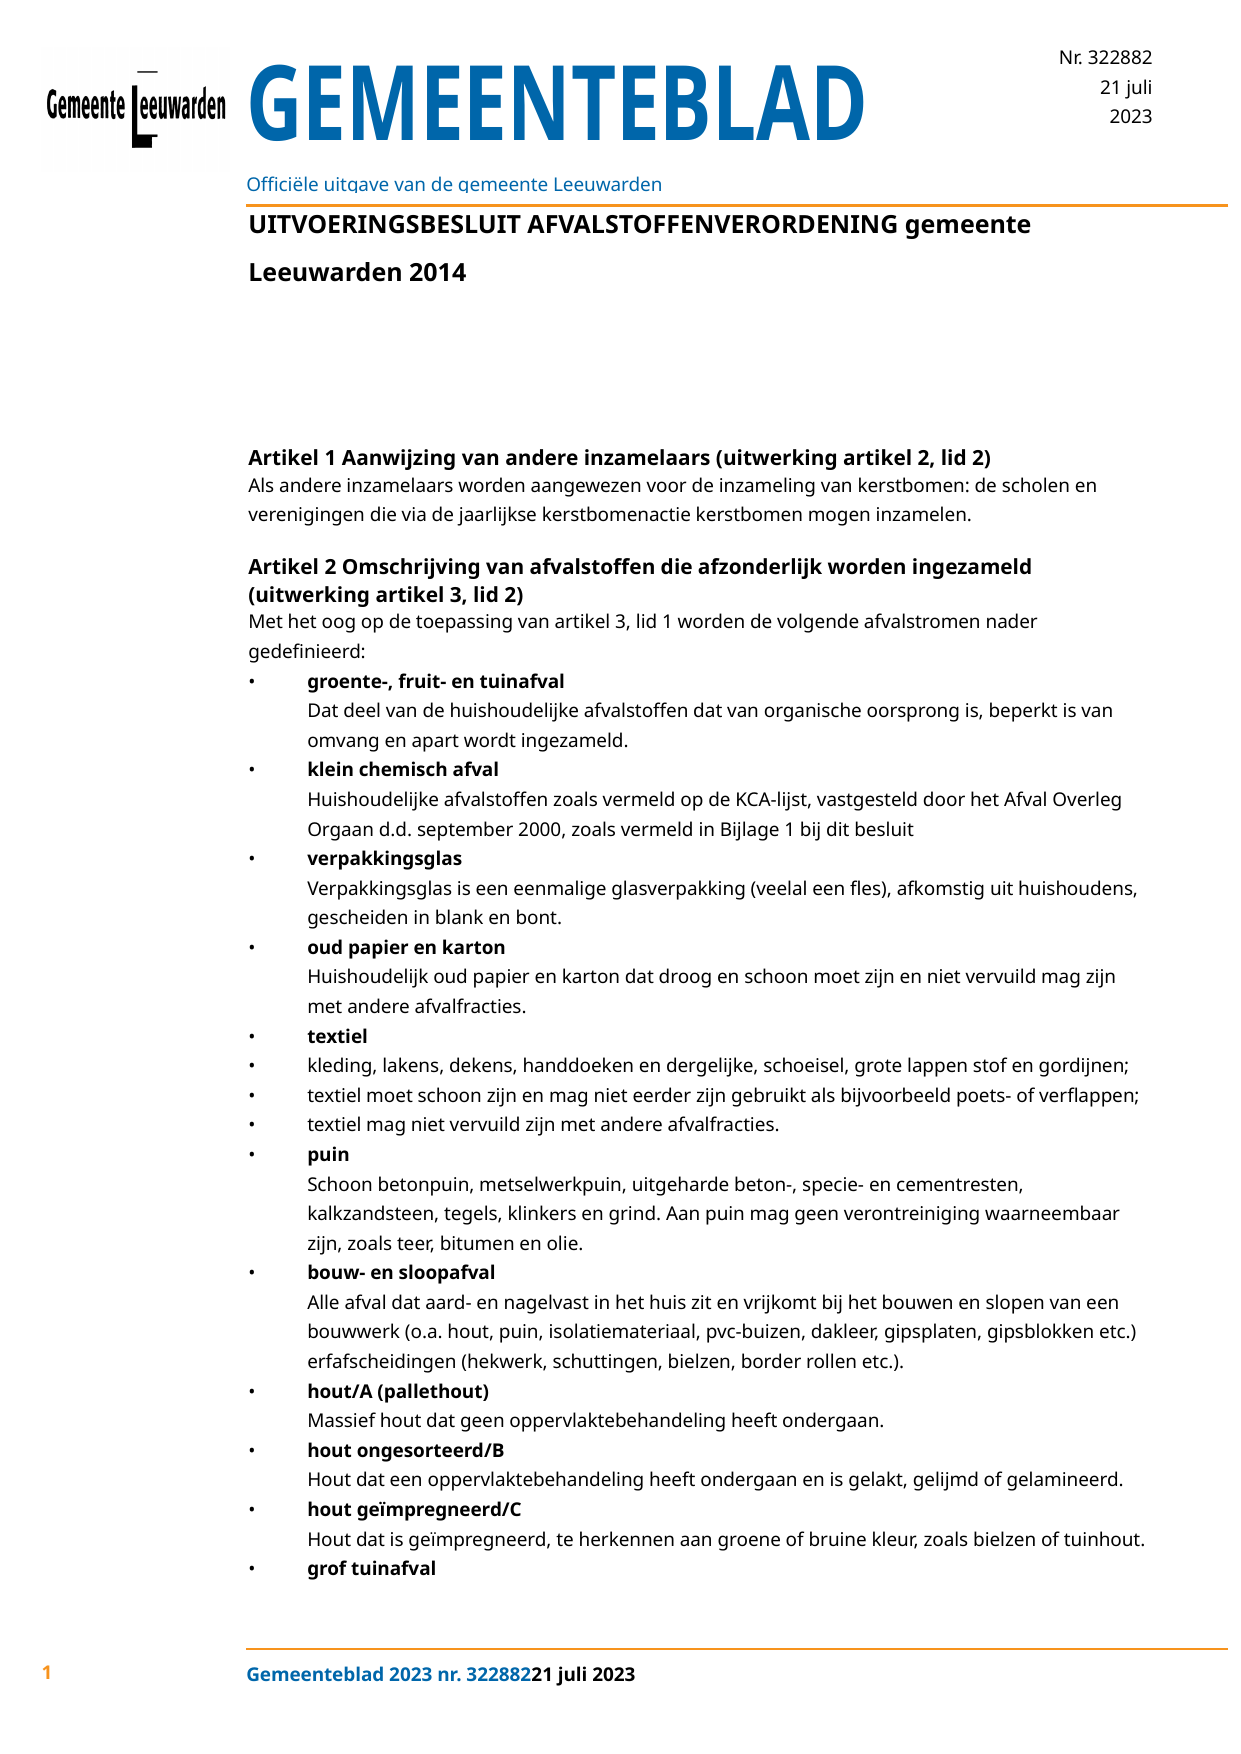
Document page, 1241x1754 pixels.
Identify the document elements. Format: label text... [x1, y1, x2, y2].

list grof tuinafval [248, 1555, 1152, 1581]
text UITVOERINGSBESLUIT AFVALSTOFFENVERORDENING gemeente Leeuwarden 2014 [248, 207, 1152, 288]
list hout ongesorteerd/B [248, 1437, 1152, 1463]
list kleding, lakens, dekens, handdoeken en dergelijke, schoeisel, grote lappen stof en gordijnen; [248, 1052, 1152, 1078]
list textiel moet schoon zijn en mag niet eerder zijn gebruikt als bijvoorbeeld poets- of verflappen; [248, 1082, 1152, 1108]
list oud papier en karton [248, 934, 1152, 960]
text Artikel 1 Aanwijzing van andere inzamelaars (uitwerking artikel 2, lid 2) [248, 443, 1152, 472]
list Dat deel van de huishoudelijke afvalstoffen dat van organische oorsprong is, beperkt is van omvang en apart wordt ingezameld. [248, 697, 1152, 753]
text Als andere inzamelaars worden aangewezen voor de inzameling van kerstbomen: de scholen en verenigingen die via de jaarlijkse kerstbomenactie kerstbomen mogen inzamelen. [248, 472, 1152, 527]
list Hout dat een oppervlaktebehandeling heeft ondergaan en is gelakt, gelijmd of gelamineerd. [248, 1467, 1152, 1492]
list Huishoudelijk oud papier en karton dat droog en schoon moet zijn en niet vervuild mag zijn met andere afvalfracties. [248, 964, 1152, 1019]
list verpakkingsglas [248, 845, 1152, 871]
list Schoon betonpuin, metselwerkpuin, uitgeharde beton-, specie- en cementresten, kalkzandsteen, tegels, klinkers en grind. Aan puin mag geen verontreiniging waarneembaar zijn, zoals teer, bitumen en olie. [248, 1171, 1152, 1256]
list Alle afval dat aard- en nagelvast in het huis zit en vrijkomt bij het bouwen en slopen van een bouwwerk (o.a. hout, puin, isolatiemateriaal, pvc-buizen, dakleer, gipsplaten, gipsblokken etc.) erfafscheidingen (hekwerk, schuttingen, bielzen, border rollen etc.). [248, 1289, 1152, 1374]
list Huishoudelijke afvalstoffen zoals vermeld op de KCA-lijst, vastgesteld door het Afval Overleg Orgaan d.d. september 2000, zoals vermeld in Bijlage 1 bij dit besluit [248, 786, 1152, 841]
list puin [248, 1141, 1152, 1167]
list hout geïmpregneerd/C [248, 1496, 1152, 1522]
picture [41, 47, 231, 172]
text Met het oog op de toepassing van artikel 3, lid 1 worden de volgende afvalstromen nader gedefinieerd: [248, 609, 1152, 664]
list Hout dat is geïmpregneerd, te herkennen aan groene of bruine kleur, zoals bielzen of tuinhout. [248, 1526, 1152, 1551]
list textiel [248, 1023, 1152, 1048]
list bouw- en sloopafval [248, 1259, 1152, 1285]
list Massief hout dat geen oppervlaktebehandeling heeft ondergaan. [248, 1407, 1152, 1433]
list groente-, fruit- en tuinafval [248, 668, 1152, 693]
list textiel mag niet vervuild zijn met andere afvalfracties. [248, 1112, 1152, 1137]
list klein chemisch afval [248, 757, 1152, 782]
list hout/A (pallethout) [248, 1378, 1152, 1403]
list Verpakkingsglas is een eenmalige glasverpakking (veelal een fles), afkomstig uit huishoudens, gescheiden in blank en bont. [248, 875, 1152, 930]
text Artikel 2 Omschrijving van afvalstoffen die afzonderlijk worden ingezameld (uitwerking artikel 3, lid 2) [248, 552, 1152, 609]
